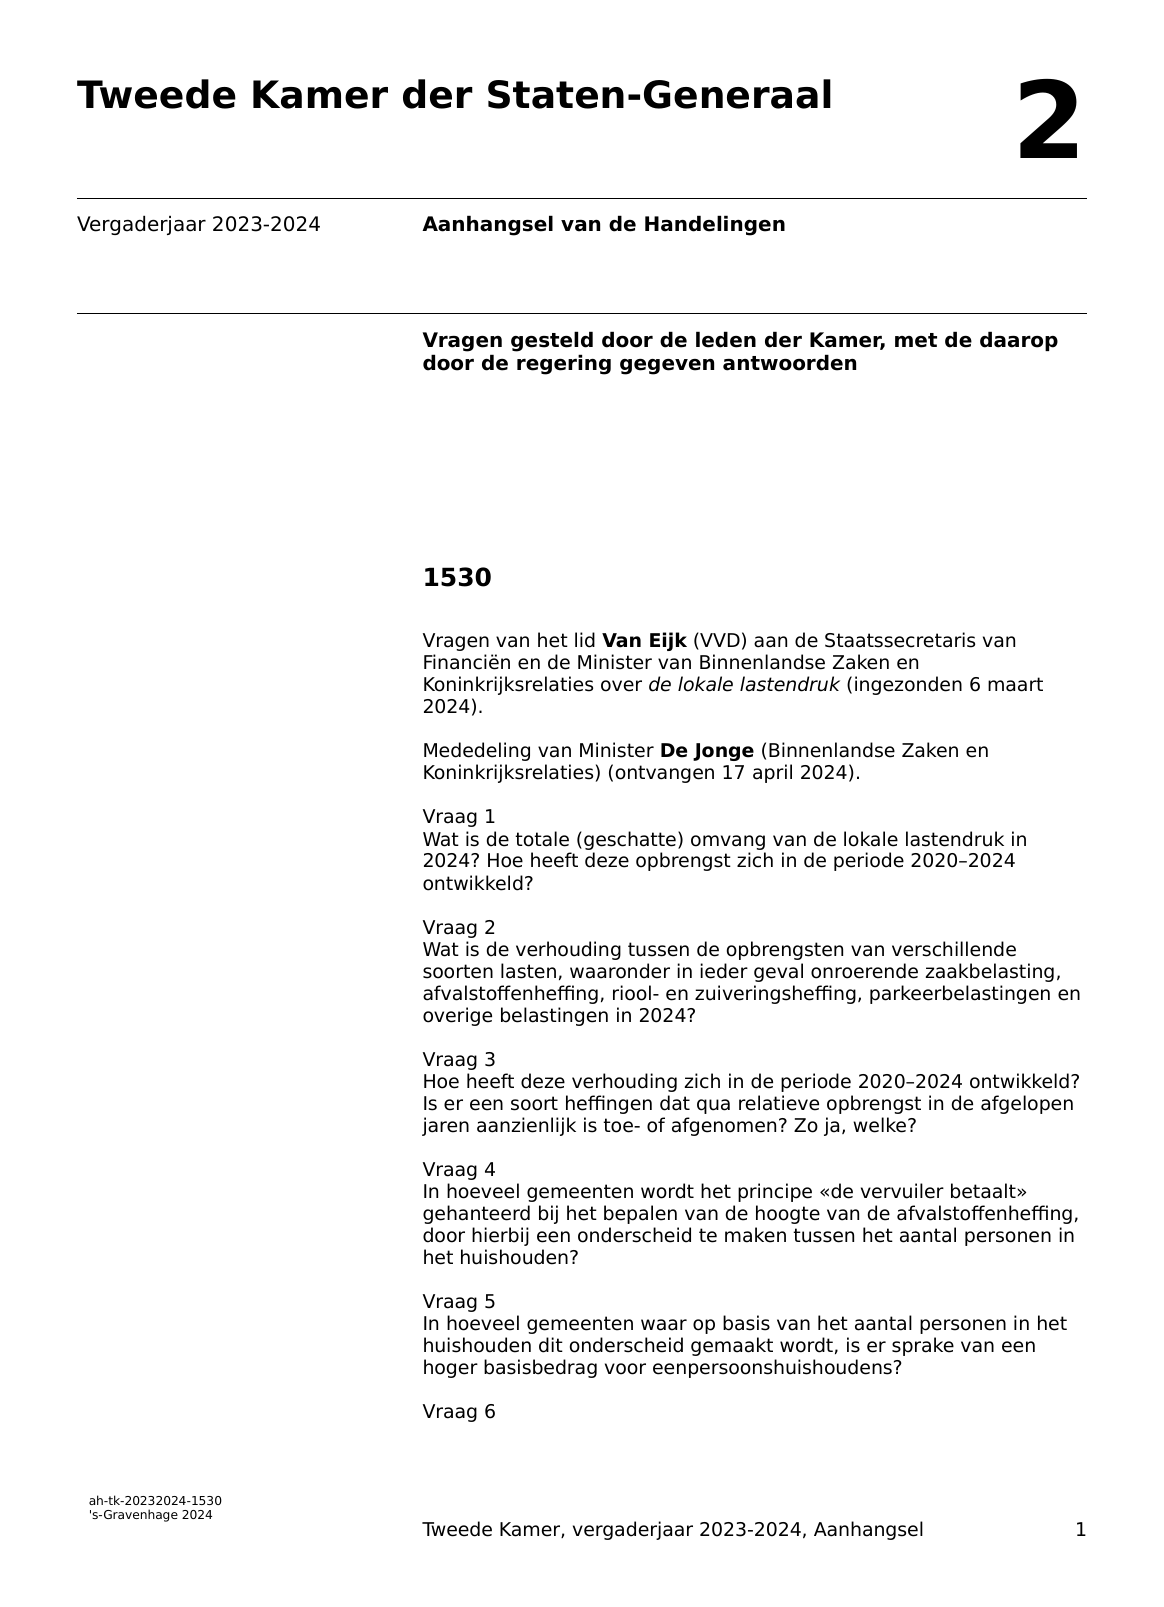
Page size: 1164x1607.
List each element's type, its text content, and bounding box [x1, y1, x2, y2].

table_cell [77, 314, 422, 375]
table_header Tweede Kamer der Staten-Generaal [77, 59, 886, 198]
text 's-Gravenhage 2024 [88, 1508, 323, 1522]
text Mededeling van Minister De Jonge (Binnenlandse Zaken en Koninkrijksrelaties) (ontvangen 17 april 2024). [422, 740, 1087, 784]
text ah-tk-20232024-1530 [88, 1494, 323, 1508]
text Wat is de verhouding tussen de opbrengsten van verschillende soorten lasten, waaronder in ieder geval onroerende zaakbelasting, afvalstoffenheffing, riool- en zuiveringsheffing, parkeerbelastingen en overige belastingen in 2024? [422, 938, 1087, 1026]
text Vraag 1 [422, 806, 1087, 828]
text Vraag 3 [422, 1049, 1087, 1071]
text 1530 [422, 563, 1087, 592]
text Hoe heeft deze verhouding zich in de periode 2020–2024 ontwikkeld? Is er een soort heffingen dat qua relatieve opbrengst in de afgelopen jaren aanzienlijk is toe- of afgenomen? Zo ja, welke? [422, 1071, 1087, 1137]
table_cell Aanhangsel van de Handelingen [422, 199, 1087, 313]
table_cell Vragen gesteld door de leden der Kamer, met de daarop door de regering gegeven antwoorden [422, 314, 1087, 375]
text Wat is de totale (geschatte) omvang van de lokale lastendruk in 2024? Hoe heeft deze opbrengst zich in de periode 2020–2024 ontwikkeld? [422, 828, 1087, 894]
text Vragen van het lid Van Eijk (VVD) aan de Staatssecretaris van Financiën en de Minister van Binnenlandse Zaken en Koninkrijksrelaties over de lokale lastendruk (ingezonden 6 maart 2024). [422, 630, 1087, 718]
table_header 2 [886, 59, 1087, 198]
table_cell Vergaderjaar 2023-2024 [77, 199, 422, 313]
text Vraag 2 [422, 917, 1087, 938]
text In hoeveel gemeenten waar op basis van het aantal personen in het huishouden dit onderscheid gemaakt wordt, is er sprake van een hoger basisbedrag voor eenpersoonshuishoudens? [422, 1313, 1087, 1379]
text In hoeveel gemeenten wordt het principe «de vervuiler betaalt» gehanteerd bij het bepalen van de hoogte van de afvalstoffenheffing, door hierbij een onderscheid te maken tussen het aantal personen in het huishouden? [422, 1181, 1087, 1269]
text Vraag 5 [422, 1291, 1087, 1313]
text Vraag 6 [422, 1401, 1087, 1423]
text Vraag 4 [422, 1159, 1087, 1181]
